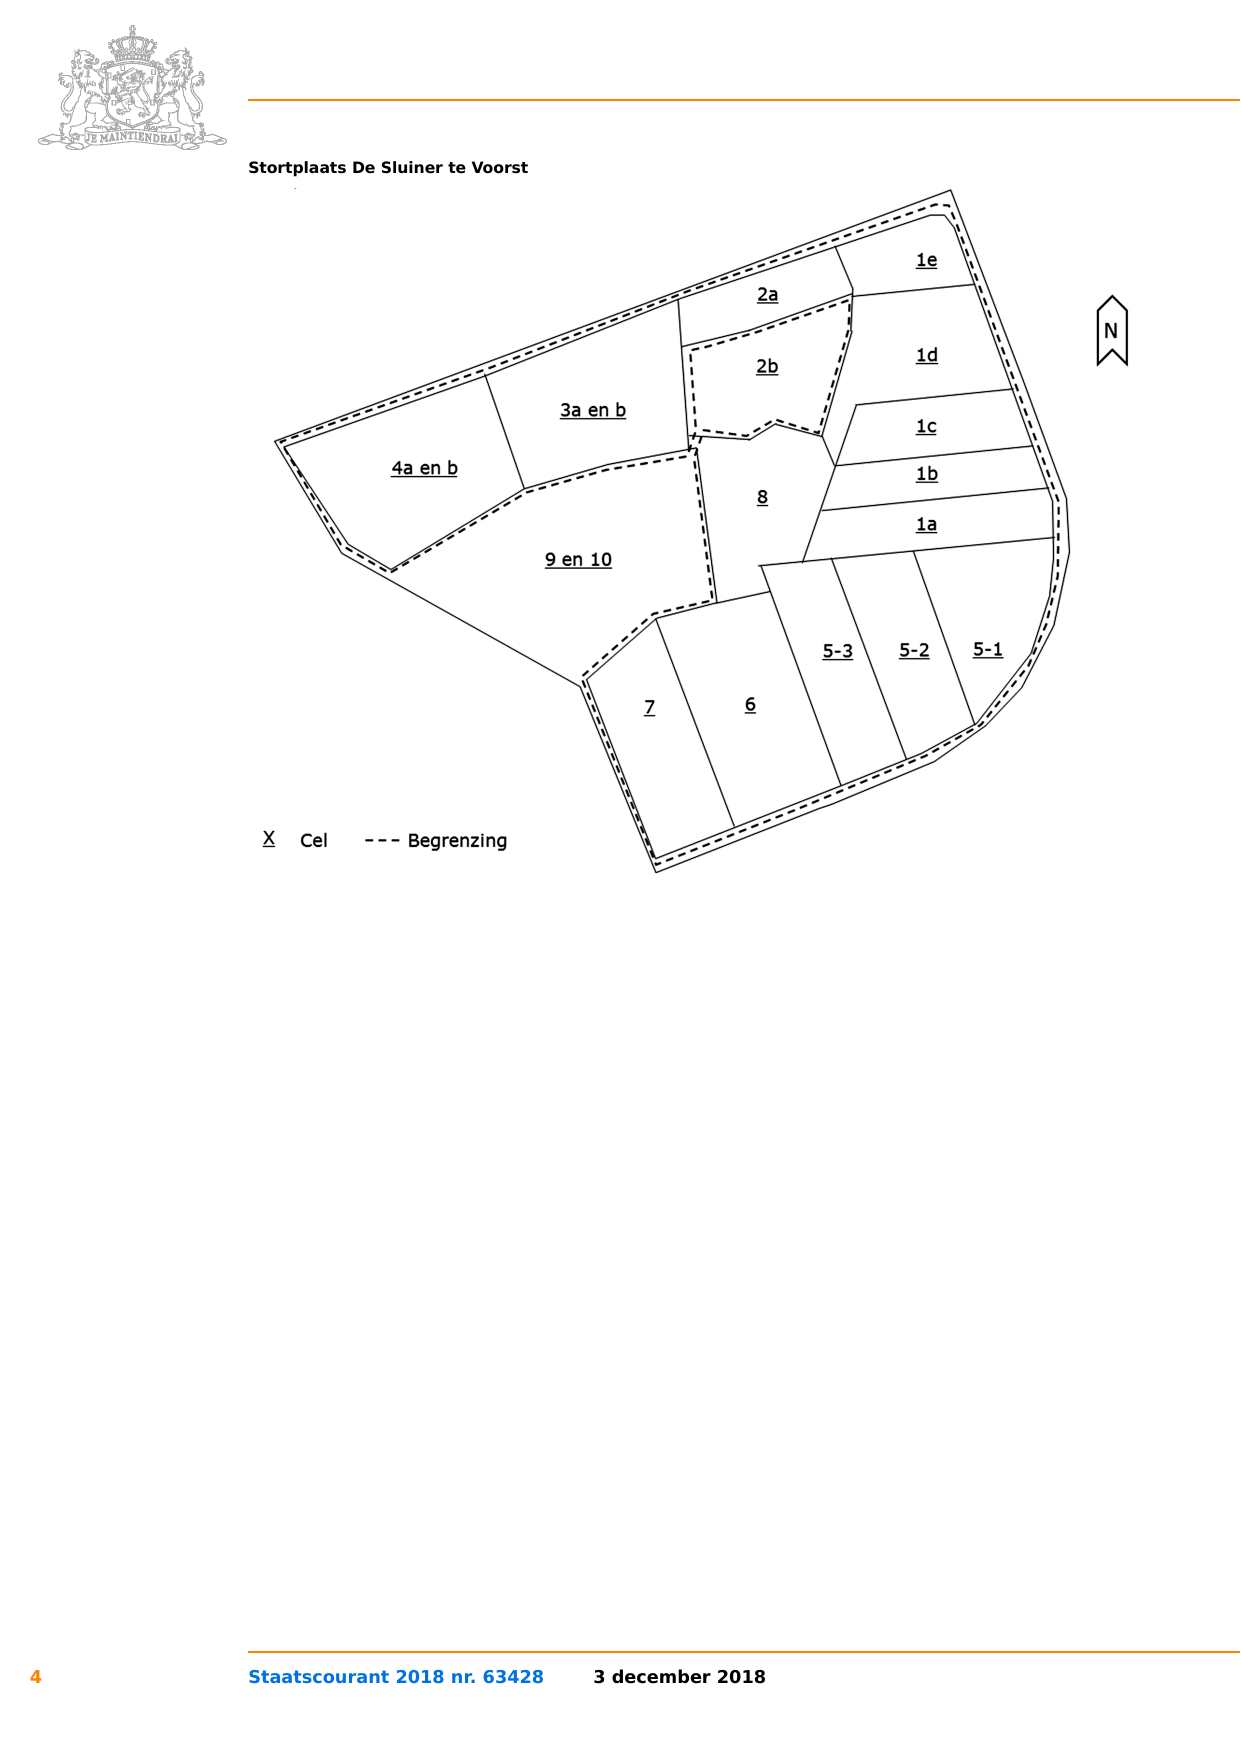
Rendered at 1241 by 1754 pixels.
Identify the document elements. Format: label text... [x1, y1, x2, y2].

picture [248, 188, 1134, 874]
picture [38, 25, 227, 150]
text Stortplaats De Sluiner te Voorst [248, 159, 1134, 177]
